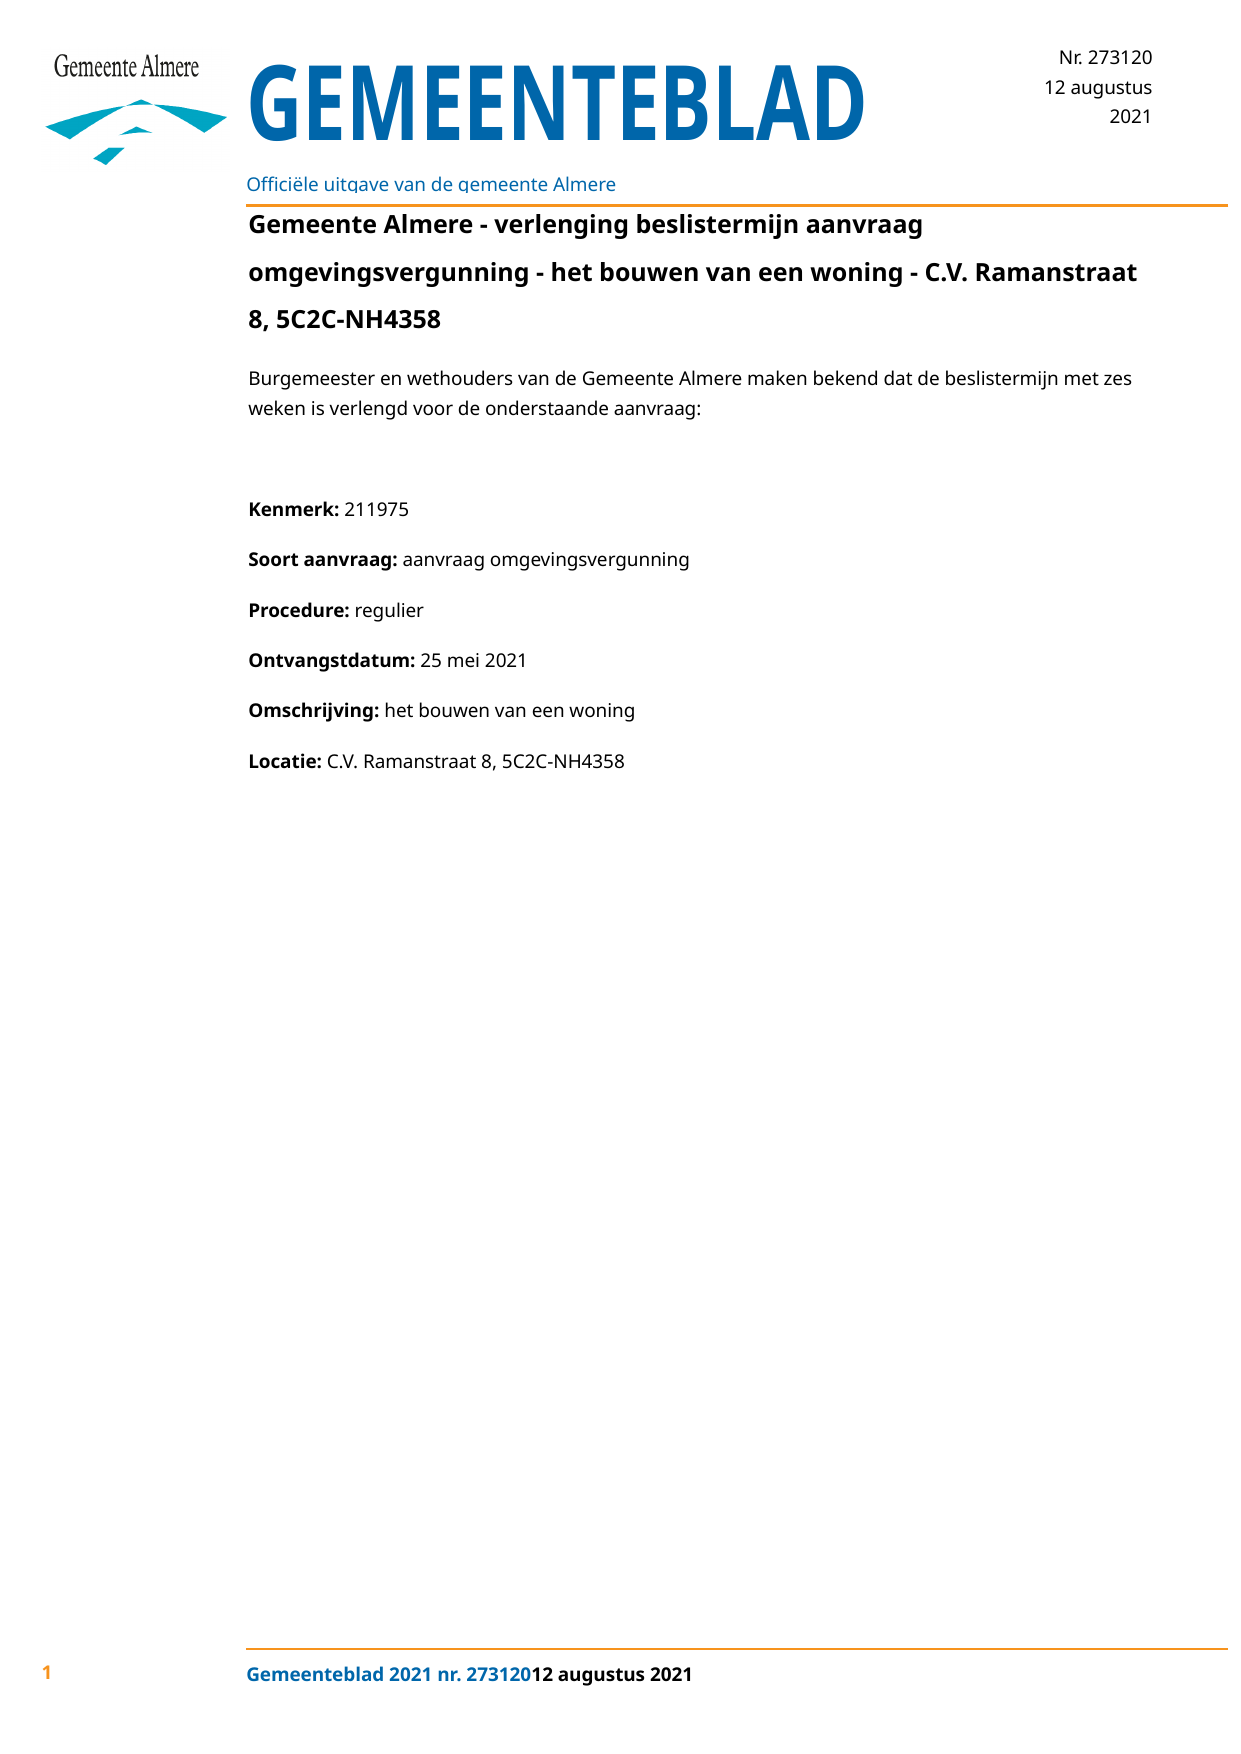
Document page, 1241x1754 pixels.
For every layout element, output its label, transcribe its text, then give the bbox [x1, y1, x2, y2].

text Omschrijving: het bouwen van een woning [248, 698, 1152, 723]
text Ontvangstdatum: 25 mei 2021 [248, 647, 1152, 673]
text Kenmerk: 211975 [248, 496, 1152, 522]
picture [41, 47, 231, 172]
text Burgemeester en wethouders van de Gemeente Almere maken bekend dat de beslistermijn met zes weken is verlengd voor de onderstaande aanvraag: [248, 366, 1152, 421]
text Soort aanvraag: aanvraag omgevingsvergunning [248, 546, 1152, 572]
text Gemeente Almere - verlenging beslistermijn aanvraag omgevingsvergunning - het bouwen van een woning - C.V. Ramanstraat 8, 5C2C-NH4358 [248, 207, 1152, 336]
text Locatie: C.V. Ramanstraat 8, 5C2C-NH4358 [248, 748, 1152, 774]
text Procedure: regulier [248, 597, 1152, 622]
